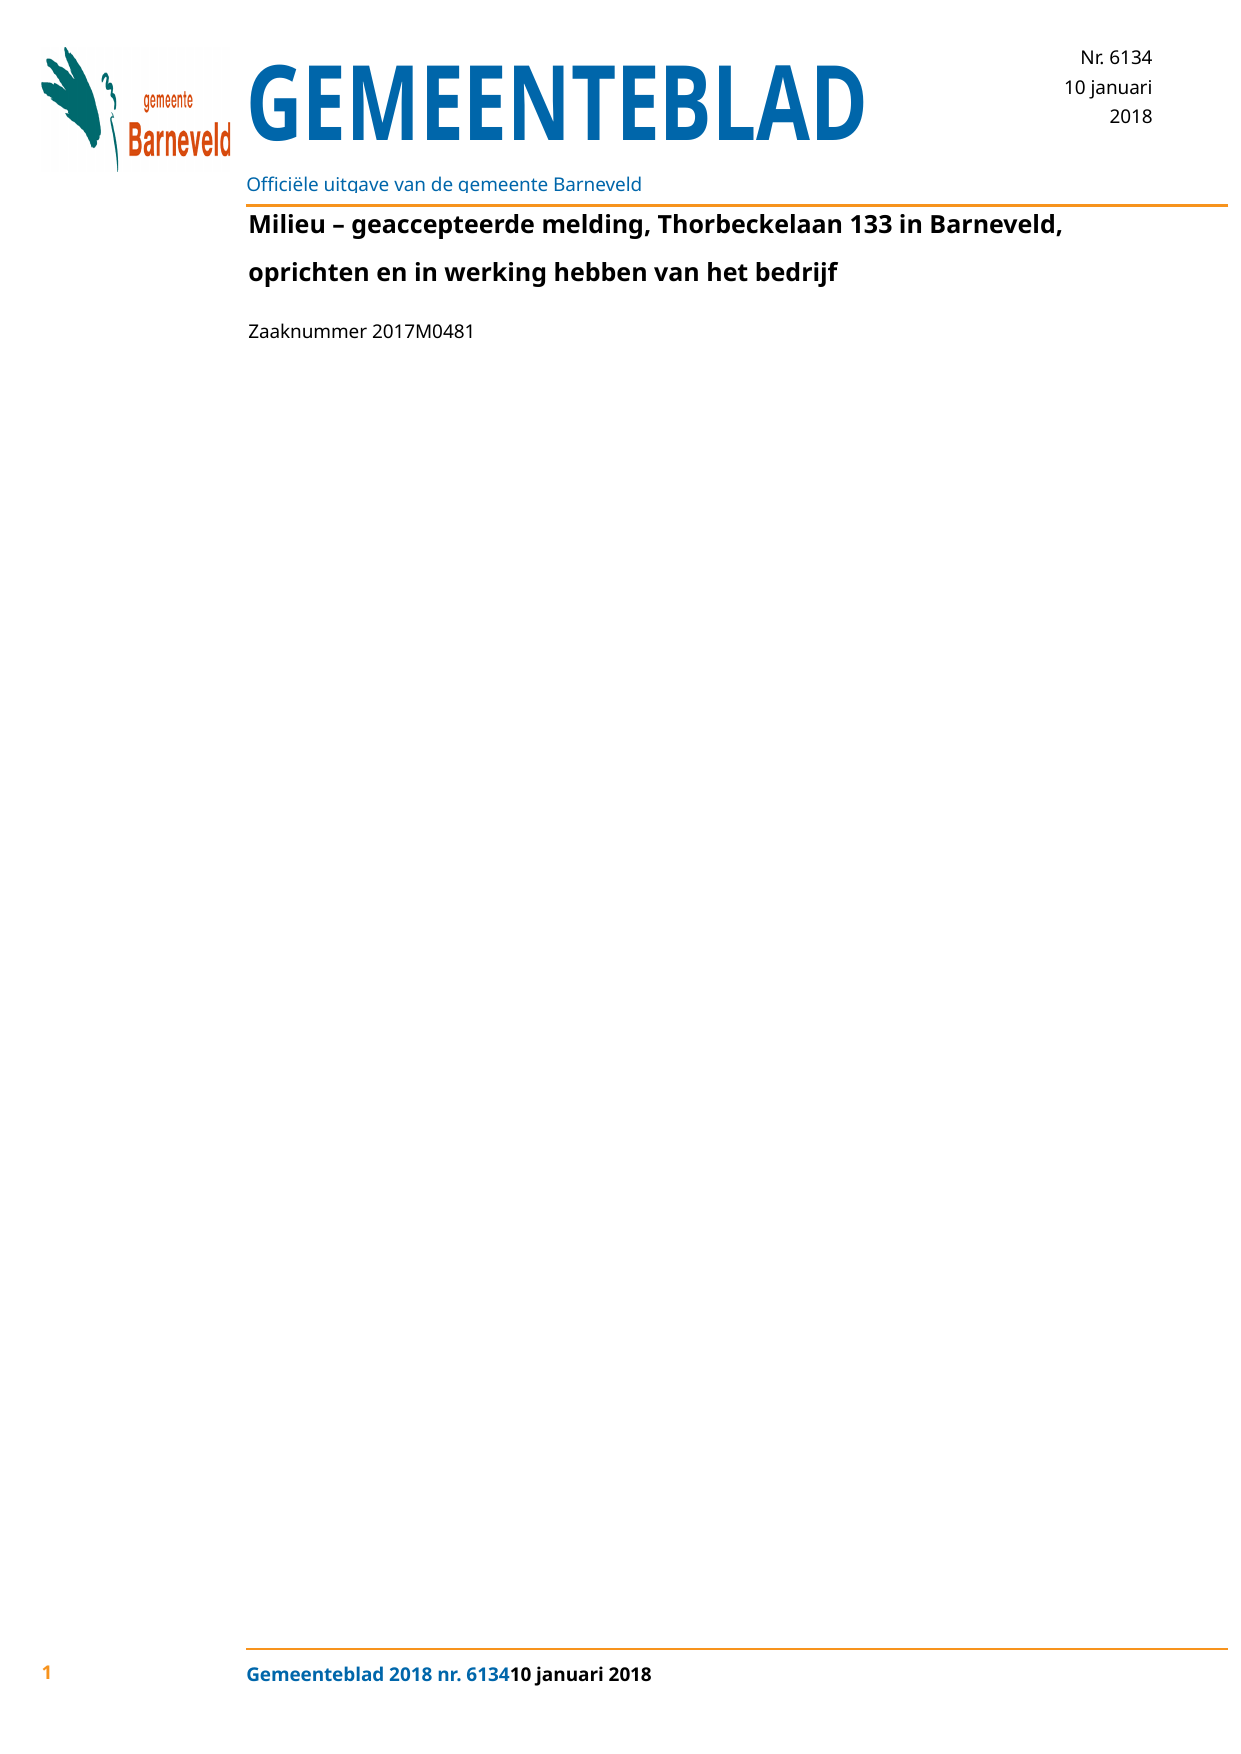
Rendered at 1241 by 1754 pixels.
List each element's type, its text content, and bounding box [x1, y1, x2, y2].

text Zaaknummer 2017M0481 [248, 318, 1152, 344]
picture [41, 47, 231, 172]
text Milieu – geaccepteerde melding, Thorbeckelaan 133 in Barneveld, oprichten en in werking hebben van het bedrijf [248, 207, 1152, 288]
